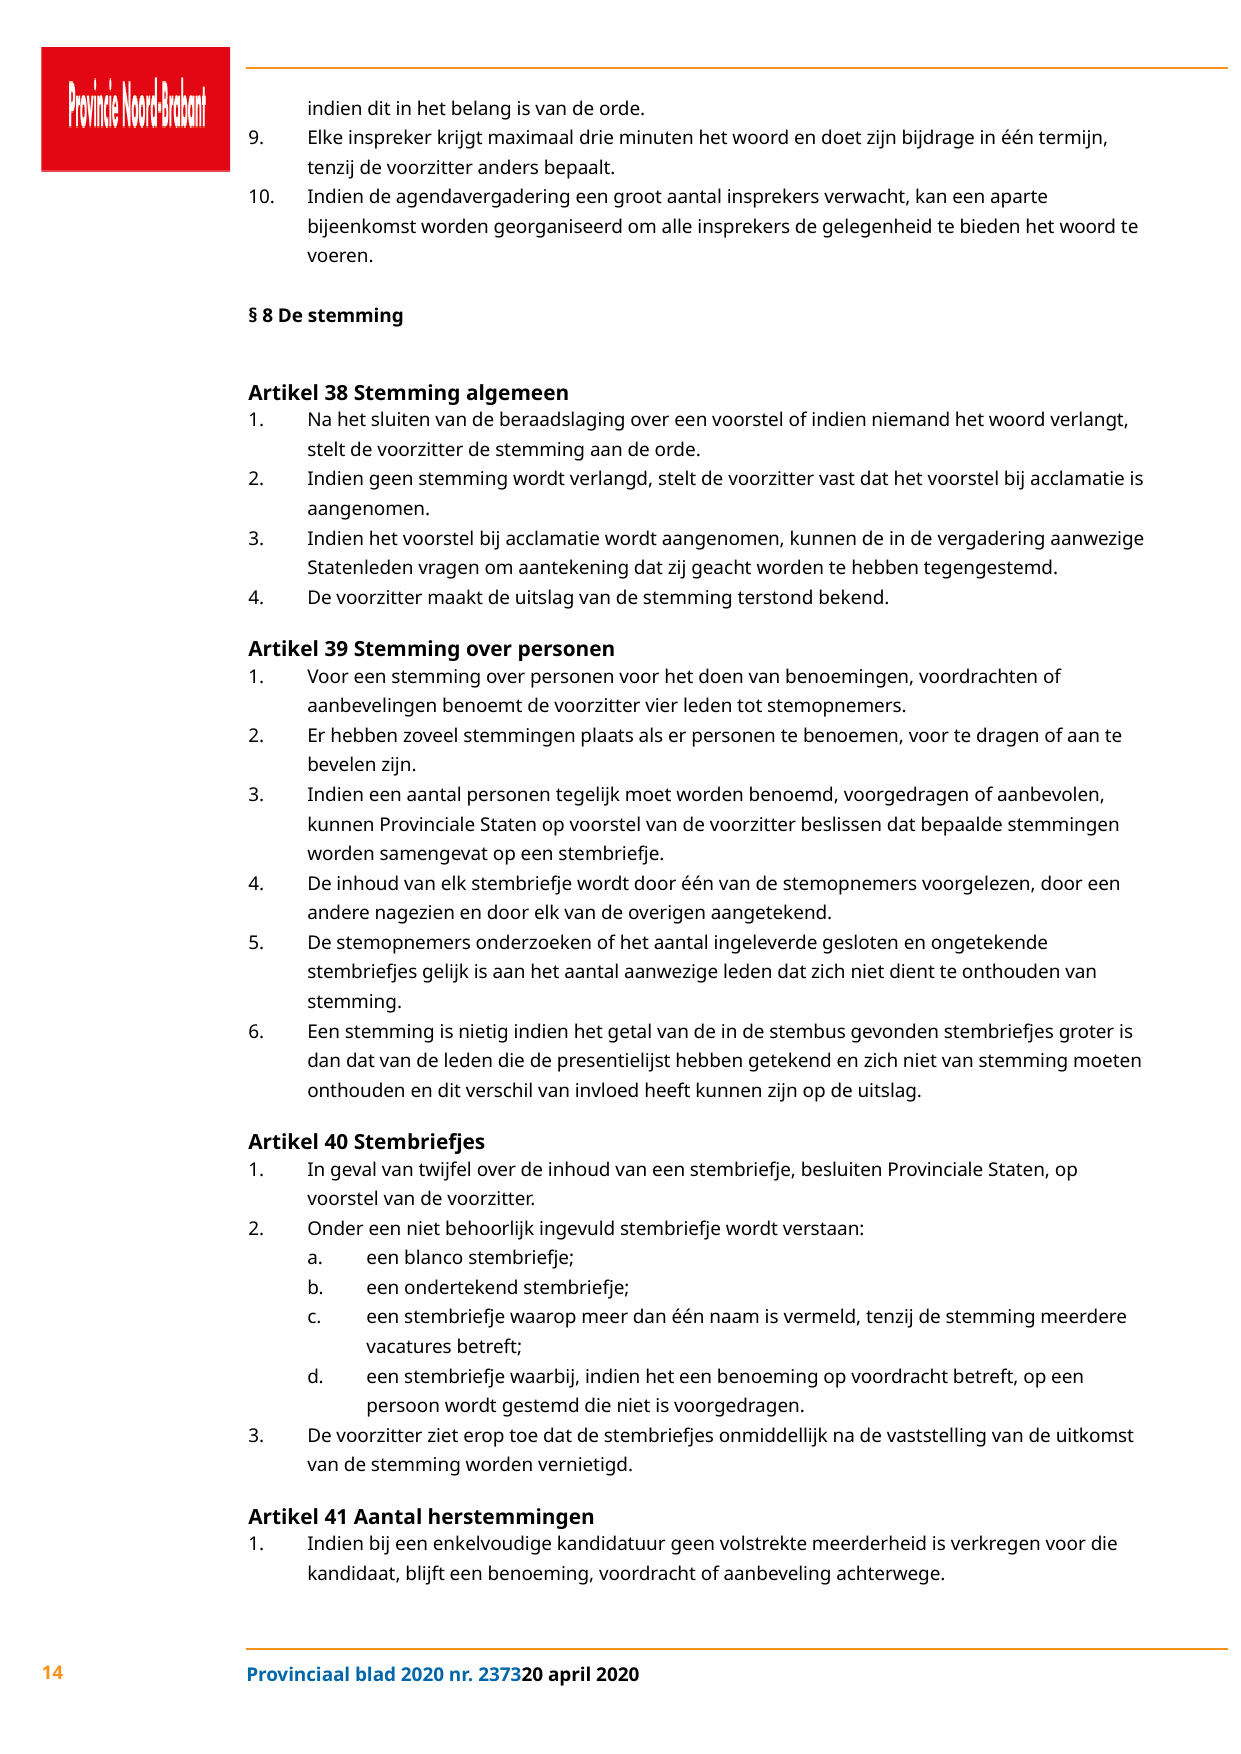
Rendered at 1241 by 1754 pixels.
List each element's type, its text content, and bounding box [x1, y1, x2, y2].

list Indien het voorstel bij acclamatie wordt aangenomen, kunnen de in de vergadering aanwezige Statenleden vragen om aantekening dat zij geacht worden te hebben tegengestemd. [248, 525, 1152, 580]
list Indien bij een enkelvoudige kandidatuur geen volstrekte meerderheid is verkregen voor die kandidaat, blijft een benoeming, voordracht of aanbeveling achterwege. [248, 1531, 1152, 1586]
list een ondertekend stembriefje; [307, 1274, 1152, 1300]
picture [41, 47, 231, 172]
list een stembriefje waarbij, indien het een benoeming op voordracht betreft, op een persoon wordt gestemd die niet is voorgedragen. [307, 1363, 1152, 1418]
list De inhoud van elk stembriefje wordt door één van de stemopnemers voorgelezen, door een andere nagezien en door elk van de overigen aangetekend. [248, 870, 1152, 925]
text Artikel 39 Stemming over personen [248, 634, 1152, 663]
list Een stemming is nietig indien het getal van de in de stembus gevonden stembriefjes groter is dan dat van de leden die de presentielijst hebben getekend en zich niet van stemming moeten onthouden en dit verschil van invloed heeft kunnen zijn op de uitslag. [248, 1018, 1152, 1103]
list Indien een aantal personen tegelijk moet worden benoemd, voorgedragen of aanbevolen, kunnen Provinciale Staten op voorstel van de voorzitter beslissen dat bepaalde stemmingen worden samengevat op een stembriefje. [248, 781, 1152, 866]
list In geval van twijfel over de inhoud van een stembriefje, besluiten Provinciale Staten, op voorstel van de voorzitter. [248, 1156, 1152, 1211]
list Na het sluiten van de beraadslaging over een voorstel of indien niemand het woord verlangt, stelt de voorzitter de stemming aan de orde. [248, 406, 1152, 462]
text Artikel 38 Stemming algemeen [248, 378, 1152, 406]
text Artikel 41 Aantal herstemmingen [248, 1502, 1152, 1531]
list indien dit in het belang is van de orde. [248, 95, 1152, 121]
text Artikel 40 Stembriefjes [248, 1127, 1152, 1156]
list een blanco stembriefje; [307, 1244, 1152, 1270]
list De voorzitter ziet erop toe dat de stembriefjes onmiddellijk na de vaststelling van de uitkomst van de stemming worden vernietigd. [248, 1422, 1152, 1477]
list Elke inspreker krijgt maximaal drie minuten het woord en doet zijn bijdrage in één termijn, tenzij de voorzitter anders bepaalt. [248, 124, 1152, 180]
list Voor een stemming over personen voor het doen van benoemingen, voordrachten of aanbevelingen benoemt de voorzitter vier leden tot stemopnemers. [248, 663, 1152, 718]
list De stemopnemers onderzoeken of het aantal ingeleverde gesloten en ongetekende stembriefjes gelijk is aan het aantal aanwezige leden dat zich niet dient te onthouden van stemming. [248, 929, 1152, 1014]
list Indien de agendavergadering een groot aantal insprekers verwacht, kan een aparte bijeenkomst worden georganiseerd om alle insprekers de gelegenheid te bieden het woord te voeren. [248, 183, 1152, 268]
text § 8 De stemming [248, 302, 1152, 328]
list een stembriefje waarop meer dan één naam is vermeld, tenzij de stemming meerdere vacatures betreft; [307, 1304, 1152, 1359]
list Onder een niet behoorlijk ingevuld stembriefje wordt verstaan: [248, 1215, 1152, 1241]
list Indien geen stemming wordt verlangd, stelt de voorzitter vast dat het voorstel bij acclamatie is aangenomen. [248, 466, 1152, 521]
list Er hebben zoveel stemmingen plaats als er personen te benoemen, voor te dragen of aan te bevelen zijn. [248, 722, 1152, 777]
list De voorzitter maakt de uitslag van de stemming terstond bekend. [248, 584, 1152, 610]
